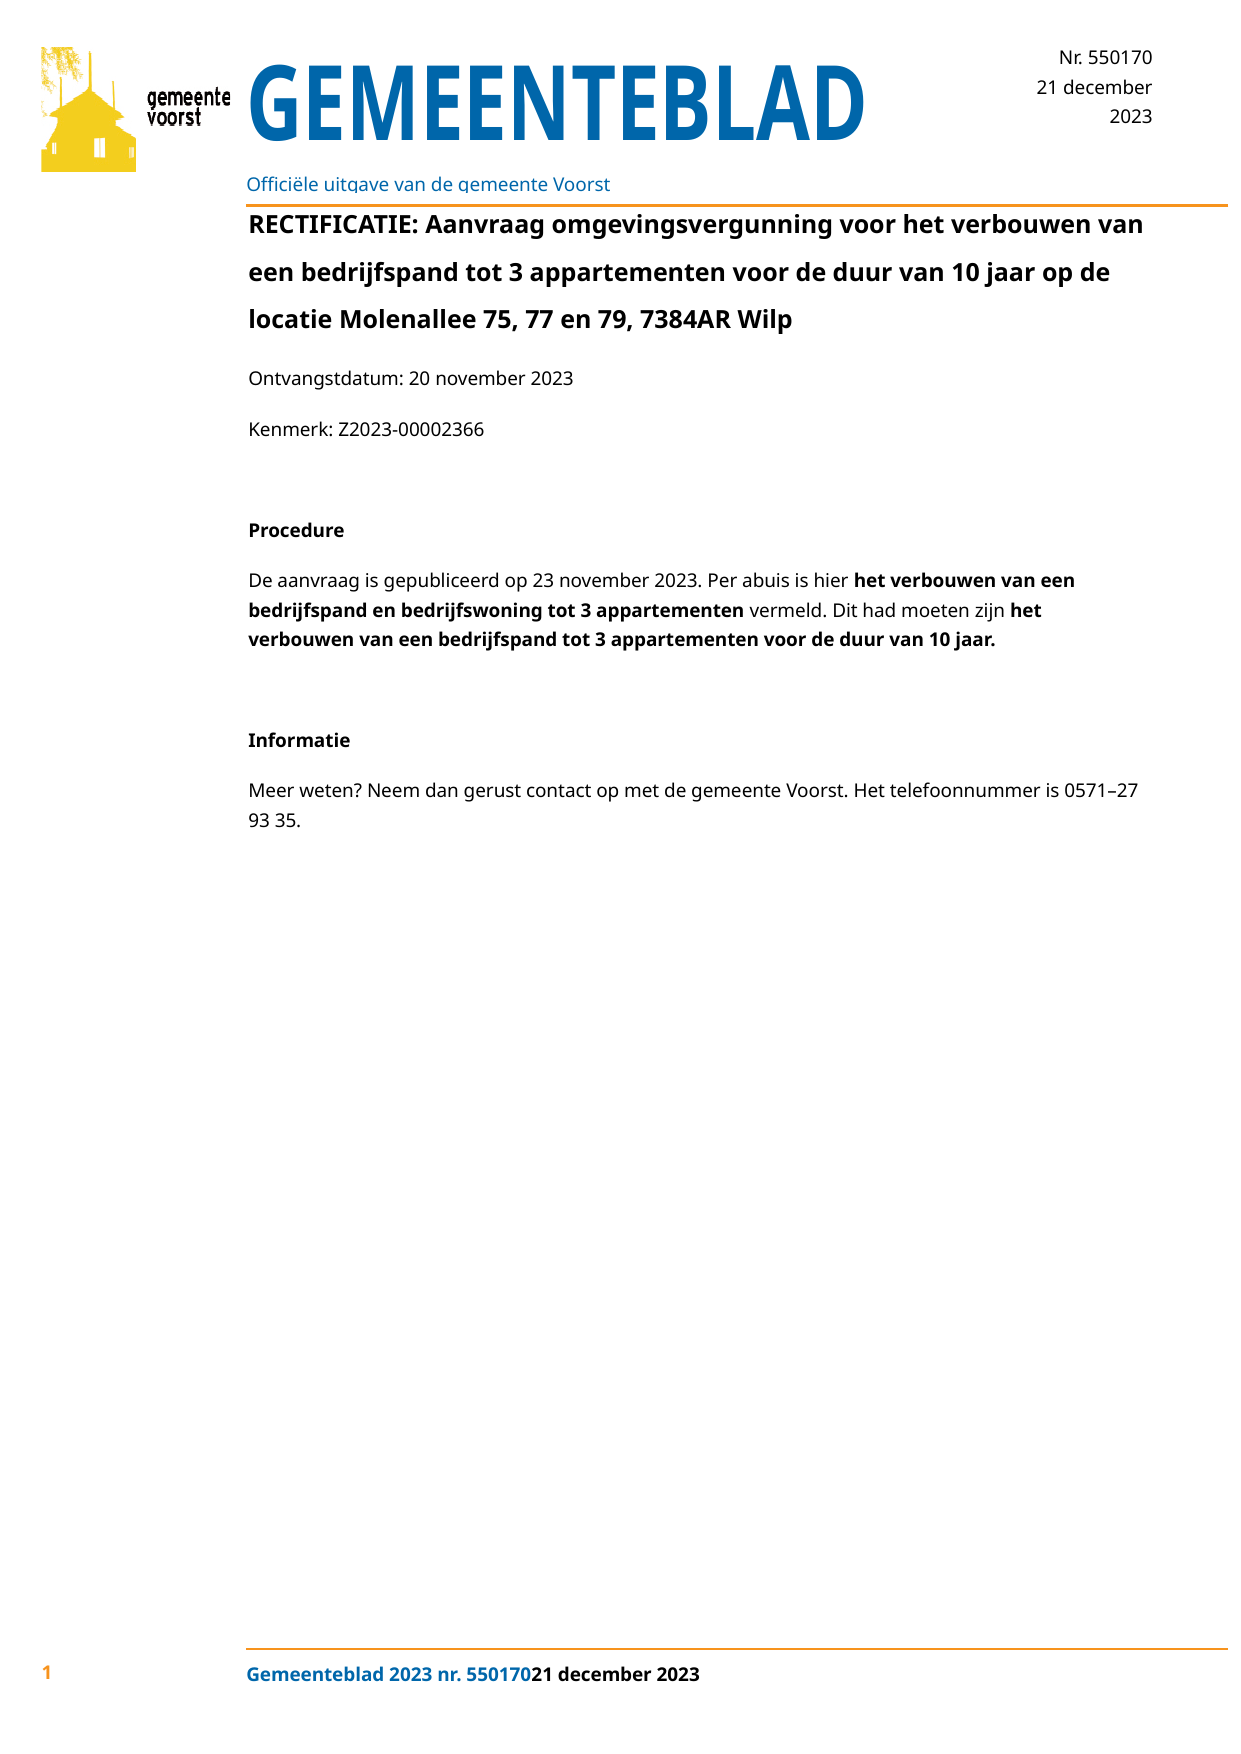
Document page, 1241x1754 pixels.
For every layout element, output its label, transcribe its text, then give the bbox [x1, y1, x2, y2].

picture [41, 47, 231, 172]
text Meer weten? Neem dan gerust contact op met de gemeente Voorst. Het telefoonnummer is 0571–27 93 35. [248, 778, 1152, 833]
text De aanvraag is gepubliceerd op 23 november 2023. Per abuis is hier het verbouwen van een bedrijfspand en bedrijfswoning tot 3 appartementen vermeld. Dit had moeten zijn het verbouwen van een bedrijfspand tot 3 appartementen voor de duur van 10 jaar. [248, 567, 1152, 652]
text Procedure [248, 517, 1152, 542]
text RECTIFICATIE: Aanvraag omgevingsvergunning voor het verbouwen van een bedrijfspand tot 3 appartementen voor de duur van 10 jaar op de locatie Molenallee 75, 77 en 79, 7384AR Wilp [248, 207, 1152, 336]
text Ontvangstdatum: 20 november 2023 [248, 366, 1152, 391]
text Informatie [248, 727, 1152, 753]
text Kenmerk: Z2023-00002366 [248, 416, 1152, 442]
